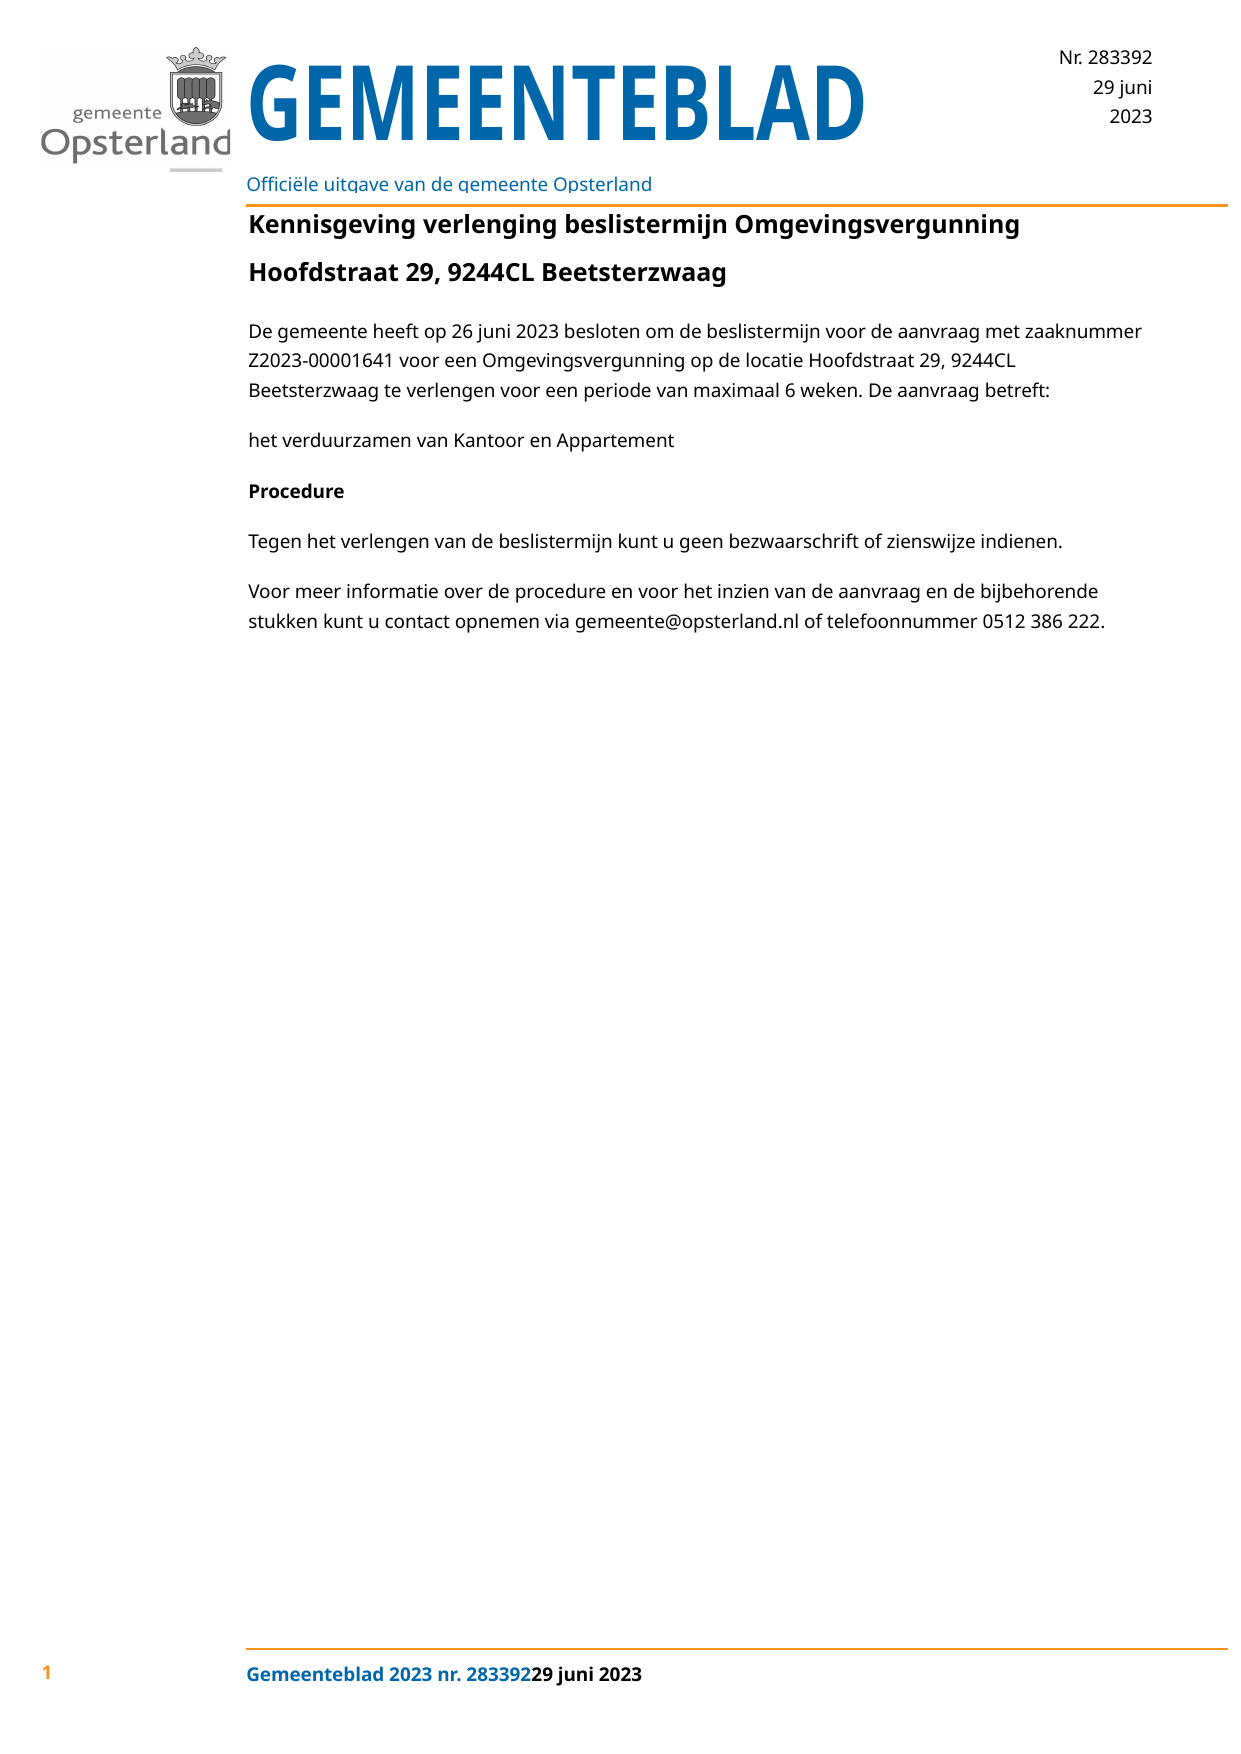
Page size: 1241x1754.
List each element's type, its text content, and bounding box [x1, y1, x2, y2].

picture [41, 47, 231, 172]
text Kennisgeving verlenging beslistermijn Omgevingsvergunning Hoofdstraat 29, 9244CL Beetsterzwaag [248, 207, 1152, 288]
text De gemeente heeft op 26 juni 2023 besloten om de beslistermijn voor de aanvraag met zaaknummer Z2023-00001641 voor een Omgevingsvergunning op de locatie Hoofdstraat 29, 9244CL Beetsterzwaag te verlengen voor een periode van maximaal 6 weken. De aanvraag betreft: [248, 318, 1152, 403]
text Tegen het verlengen van de beslistermijn kunt u geen bezwaarschrift of zienswijze indienen. [248, 528, 1152, 554]
text Voor meer informatie over de procedure en voor het inzien van de aanvraag en de bijbehorende stukken kunt u contact opnemen via gemeente@opsterland.nl of telefoonnummer 0512 386 222. [248, 579, 1152, 634]
text het verduurzamen van Kantoor en Appartement [248, 427, 1152, 453]
text Procedure [248, 478, 1152, 504]
